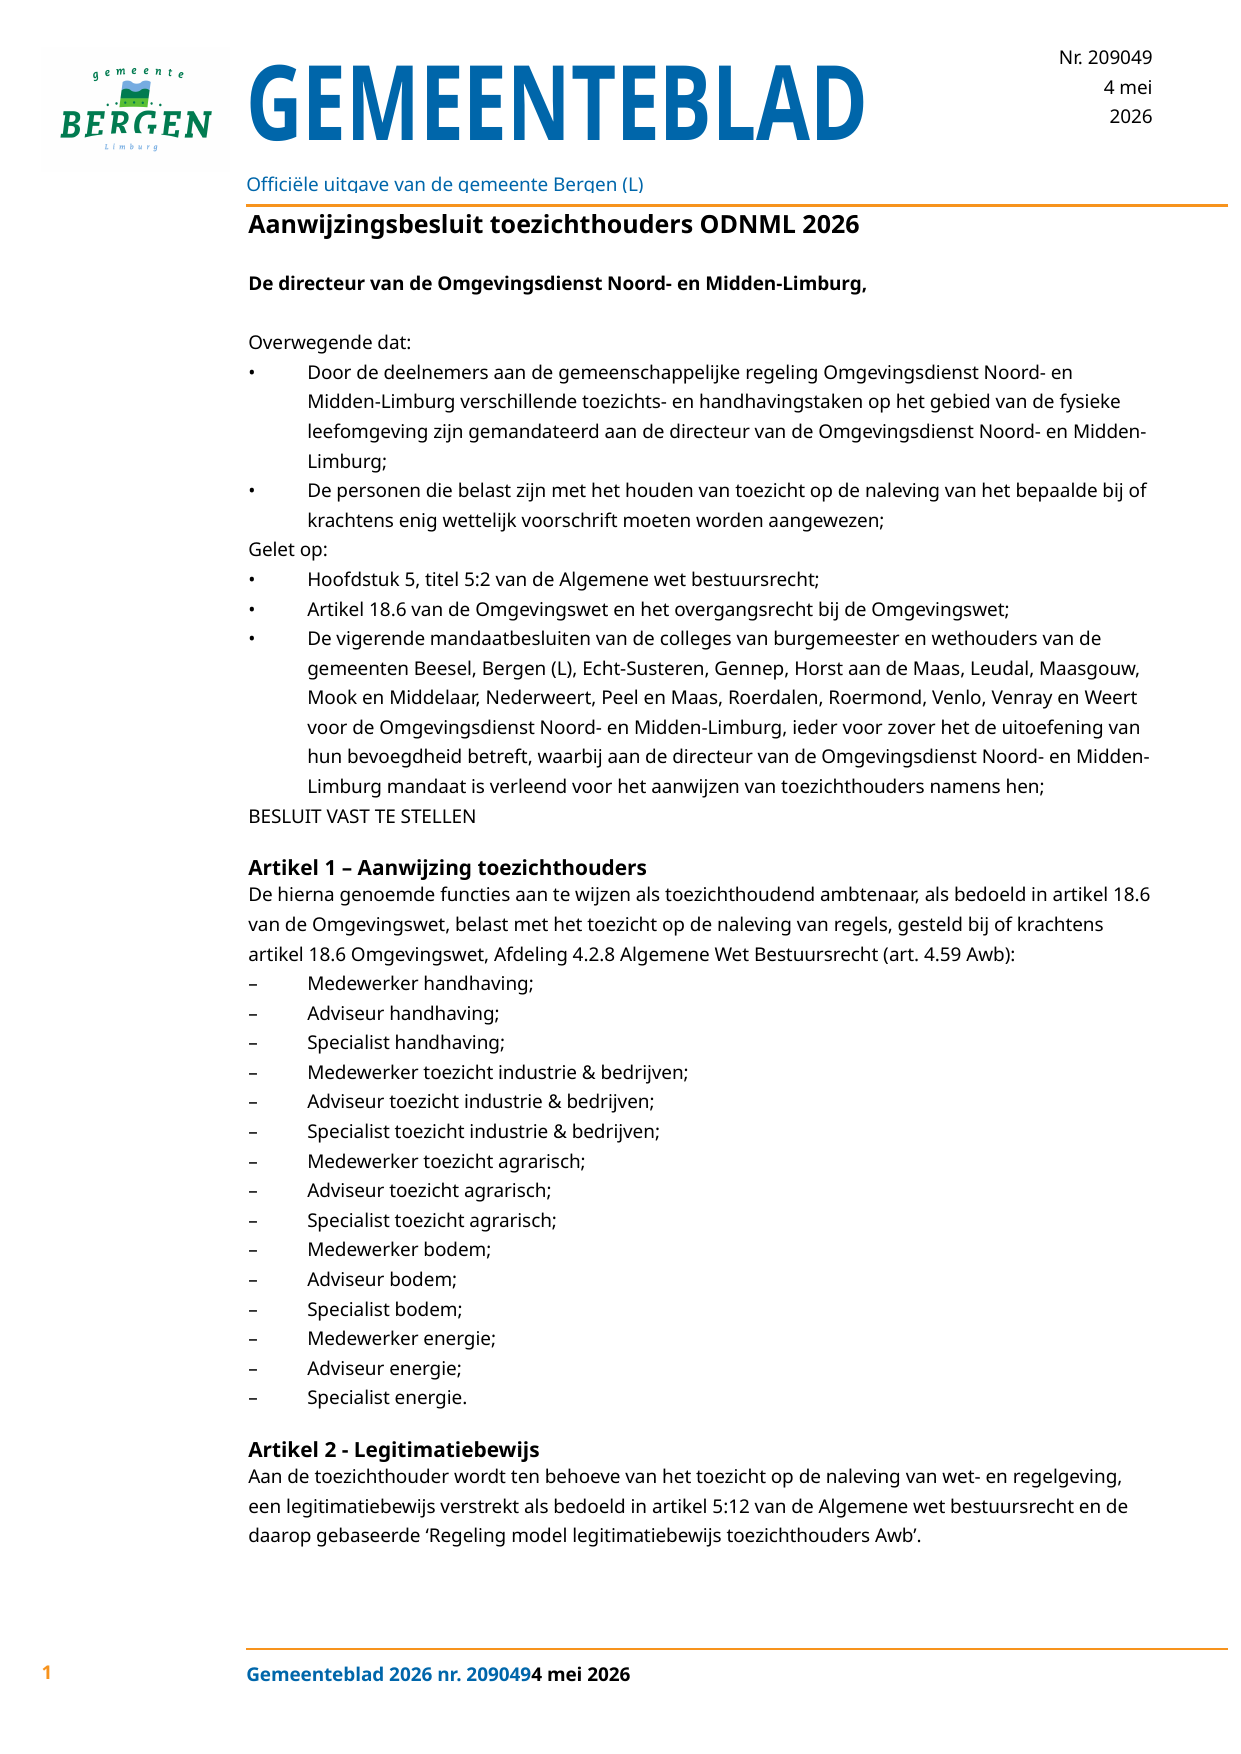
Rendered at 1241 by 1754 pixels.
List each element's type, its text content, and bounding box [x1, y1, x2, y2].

list Medewerker bodem; [248, 1237, 1152, 1262]
list Adviseur bodem; [248, 1266, 1152, 1292]
list De vigerende mandaatbesluiten van de colleges van burgemeester en wethouders van de gemeenten Beesel, Bergen (L), Echt-Susteren, Gennep, Horst aan de Maas, Leudal, Maasgouw, Mook en Middelaar, Nederweert, Peel en Maas, Roerdalen, Roermond, Venlo, Venray en Weert voor de Omgevingsdienst Noord- en Midden-Limburg, ieder voor zover het de uitoefening van hun bevoegdheid betreft, waarbij aan de directeur van de Omgevingsdienst Noord- en Midden-Limburg mandaat is verleend voor het aanwijzen van toezichthouders namens hen; [248, 625, 1152, 799]
list Specialist toezicht agrarisch; [248, 1207, 1152, 1233]
list Adviseur energie; [248, 1355, 1152, 1381]
text De hierna genoemde functies aan te wijzen als toezichthoudend ambtenaar, als bedoeld in artikel 18.6 van de Omgevingswet, belast met het toezicht op de naleving van regels, gesteld bij of krachtens artikel 18.6 Omgevingswet, Afdeling 4.2.8 Algemene Wet Bestuursrecht (art. 4.59 Awb): [248, 882, 1152, 967]
text De directeur van de Omgevingsdienst Noord- en Midden-Limburg, [248, 270, 1152, 296]
list Specialist toezicht industrie & bedrijven; [248, 1118, 1152, 1144]
text BESLUIT VAST TE STELLEN [248, 803, 1152, 828]
text Overwegende dat: [248, 329, 1152, 355]
list Specialist energie. [248, 1384, 1152, 1410]
list De personen die belast zijn met het houden van toezicht op de naleving van het bepaalde bij of krachtens enig wettelijk voorschrift moeten worden aangewezen; [248, 477, 1152, 533]
list Specialist handhaving; [248, 1029, 1152, 1055]
list Medewerker toezicht agrarisch; [248, 1148, 1152, 1174]
list Adviseur toezicht industrie & bedrijven; [248, 1089, 1152, 1114]
text Aanwijzingsbesluit toezichthouders ODNML 2026 [248, 207, 1152, 241]
text Artikel 1 – Aanwijzing toezichthouders [248, 853, 1152, 882]
text Aan de toezichthouder wordt ten behoeve van het toezicht op de naleving van wet- en regelgeving, een legitimatiebewijs verstrekt als bedoeld in artikel 5:12 van de Algemene wet bestuursrecht en de daarop gebaseerde ‘Regeling model legitimatiebewijs toezichthouders Awb’. [248, 1463, 1152, 1548]
list Adviseur handhaving; [248, 1000, 1152, 1026]
list Specialist bodem; [248, 1296, 1152, 1322]
list Hoofdstuk 5, titel 5:2 van de Algemene wet bestuursrecht; [248, 566, 1152, 592]
list Artikel 18.6 van de Omgevingswet en het overgangsrecht bij de Omgevingswet; [248, 596, 1152, 621]
text Gelet op: [248, 537, 1152, 562]
text Artikel 2 - Legitimatiebewijs [248, 1435, 1152, 1463]
list Medewerker toezicht industrie & bedrijven; [248, 1059, 1152, 1085]
list Medewerker energie; [248, 1325, 1152, 1351]
list Medewerker handhaving; [248, 970, 1152, 996]
list Door de deelnemers aan de gemeenschappelijke regeling Omgevingsdienst Noord- en Midden-Limburg verschillende toezichts- en handhavingstaken op het gebied van de fysieke leefomgeving zijn gemandateerd aan de directeur van de Omgevingsdienst Noord- en Midden-Limburg; [248, 359, 1152, 473]
picture [41, 47, 231, 172]
list Adviseur toezicht agrarisch; [248, 1177, 1152, 1203]
